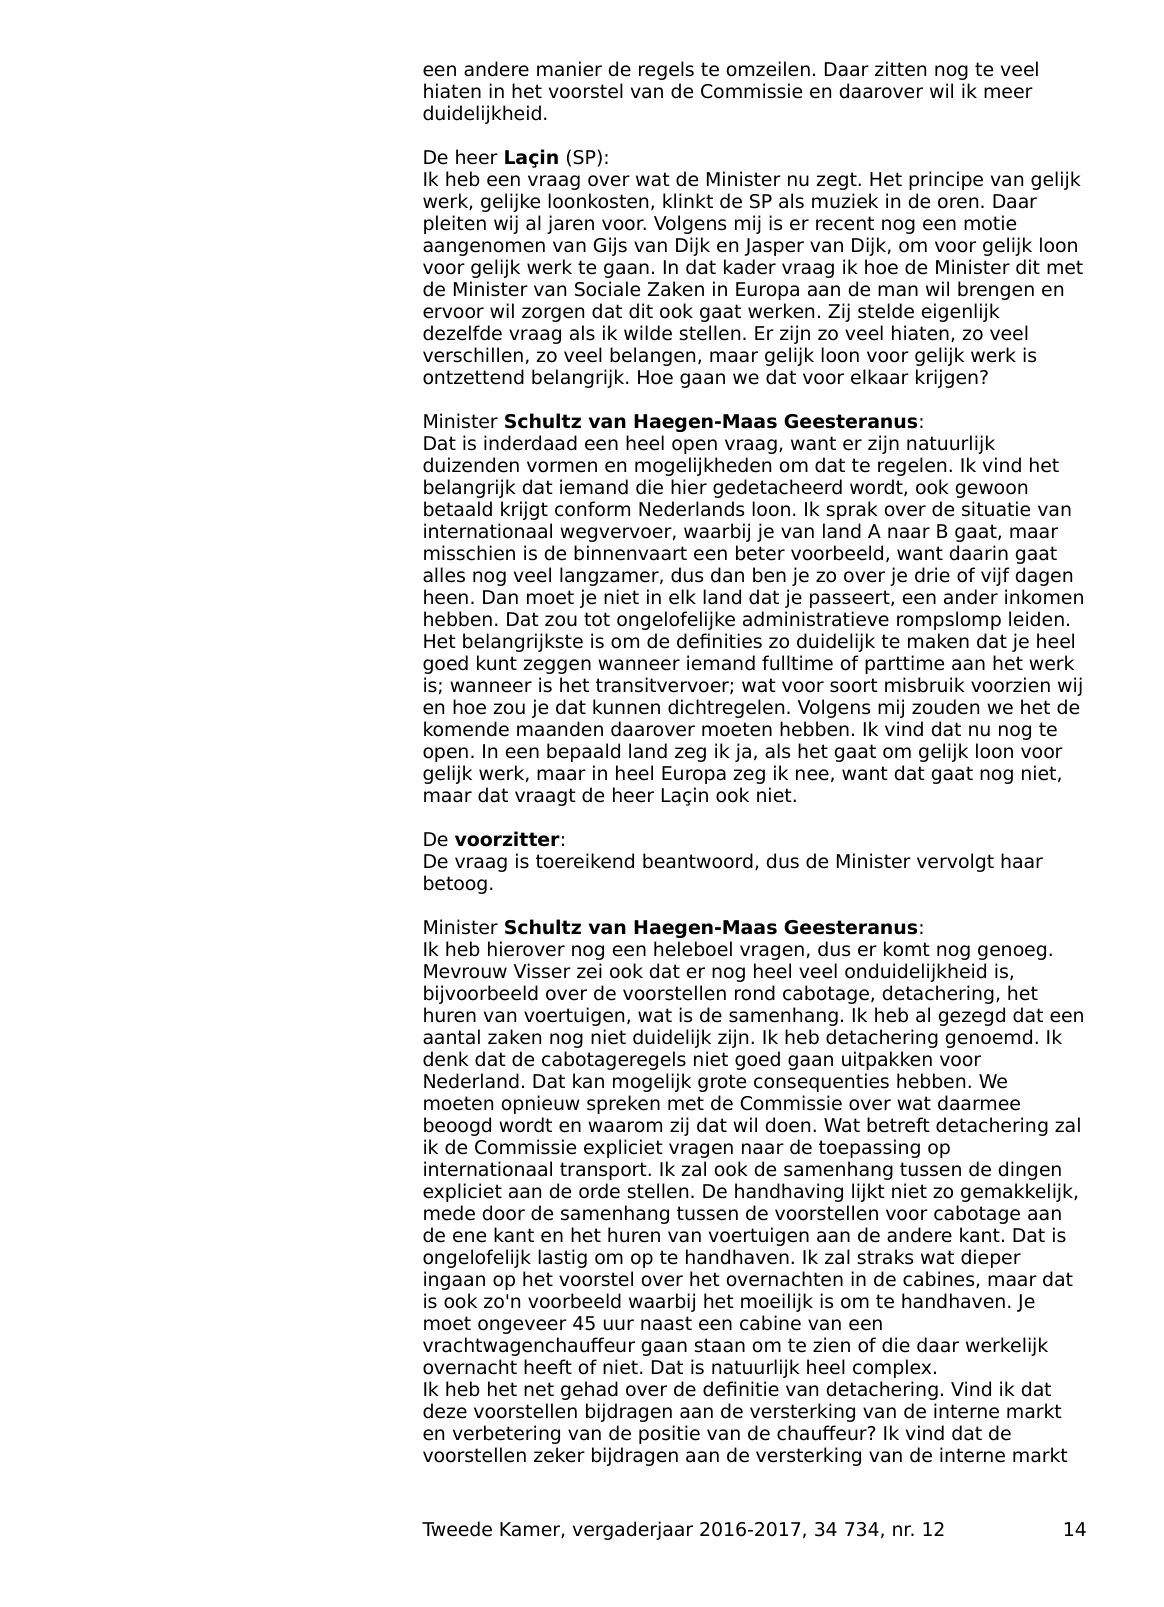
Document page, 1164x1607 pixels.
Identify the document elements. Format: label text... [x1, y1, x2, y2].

text Minister Schultz van Haegen-Maas Geesteranus: [422, 917, 1087, 939]
text De voorzitter: [422, 829, 1087, 851]
text Minister Schultz van Haegen-Maas Geesteranus: [422, 411, 1087, 433]
text De heer Laçin (SP): [422, 147, 1087, 169]
text Ik heb het net gehad over de definitie van detachering. Vind ik dat deze voorstellen bijdragen aan de versterking van de interne markt en verbetering van de positie van de chauffeur? Ik vind dat de voorstellen zeker bijdragen aan de versterking van de interne markt [422, 1379, 1087, 1467]
text De vraag is toereikend beantwoord, dus de Minister vervolgt haar betoog. [422, 851, 1087, 895]
text Ik heb een vraag over wat de Minister nu zegt. Het principe van gelijk werk, gelijke loonkosten, klinkt de SP als muziek in de oren. Daar pleiten wij al jaren voor. Volgens mij is er recent nog een motie aangenomen van Gijs van Dijk en Jasper van Dijk, om voor gelijk loon voor gelijk werk te gaan. In dat kader vraag ik hoe de Minister dit met de Minister van Sociale Zaken in Europa aan de man wil brengen en ervoor wil zorgen dat dit ook gaat werken. Zij stelde eigenlijk dezelfde vraag als ik wilde stellen. Er zijn zo veel hiaten, zo veel verschillen, zo veel belangen, maar gelijk loon voor gelijk werk is ontzettend belangrijk. Hoe gaan we dat voor elkaar krijgen? [422, 169, 1087, 389]
text Ik heb hierover nog een heleboel vragen, dus er komt nog genoeg. Mevrouw Visser zei ook dat er nog heel veel onduidelijkheid is, bijvoorbeeld over de voorstellen rond cabotage, detachering, het huren van voertuigen, wat is de samenhang. Ik heb al gezegd dat een aantal zaken nog niet duidelijk zijn. Ik heb detachering genoemd. Ik denk dat de cabotageregels niet goed gaan uitpakken voor Nederland. Dat kan mogelijk grote consequenties hebben. We moeten opnieuw spreken met de Commissie over wat daarmee beoogd wordt en waarom zij dat wil doen. Wat betreft detachering zal ik de Commissie expliciet vragen naar de toepassing op internationaal transport. Ik zal ook de samenhang tussen de dingen expliciet aan de orde stellen. De handhaving lijkt niet zo gemakkelijk, mede door de samenhang tussen de voorstellen voor cabotage aan de ene kant en het huren van voertuigen aan de andere kant. Dat is ongelofelijk lastig om op te handhaven. Ik zal straks wat dieper ingaan op het voorstel over het overnachten in de cabines, maar dat is ook zo'n voorbeeld waarbij het moeilijk is om te handhaven. Je moet ongeveer 45 uur naast een cabine van een vrachtwagenchauffeur gaan staan om te zien of die daar werkelijk overnacht heeft of niet. Dat is natuurlijk heel complex. [422, 939, 1087, 1379]
text een andere manier de regels te omzeilen. Daar zitten nog te veel hiaten in het voorstel van de Commissie en daarover wil ik meer duidelijkheid. [422, 59, 1087, 125]
text Dat is inderdaad een heel open vraag, want er zijn natuurlijk duizenden vormen en mogelijkheden om dat te regelen. Ik vind het belangrijk dat iemand die hier gedetacheerd wordt, ook gewoon betaald krijgt conform Nederlands loon. Ik sprak over de situatie van internationaal wegvervoer, waarbij je van land A naar B gaat, maar misschien is de binnenvaart een beter voorbeeld, want daarin gaat alles nog veel langzamer, dus dan ben je zo over je drie of vijf dagen heen. Dan moet je niet in elk land dat je passeert, een ander inkomen hebben. Dat zou tot ongelofelijke administratieve rompslomp leiden. Het belangrijkste is om de definities zo duidelijk te maken dat je heel goed kunt zeggen wanneer iemand fulltime of parttime aan het werk is; wanneer is het transitvervoer; wat voor soort misbruik voorzien wij en hoe zou je dat kunnen dichtregelen. Volgens mij zouden we het de komende maanden daarover moeten hebben. Ik vind dat nu nog te open. In een bepaald land zeg ik ja, als het gaat om gelijk loon voor gelijk werk, maar in heel Europa zeg ik nee, want dat gaat nog niet, maar dat vraagt de heer Laçin ook niet. [422, 433, 1087, 807]
